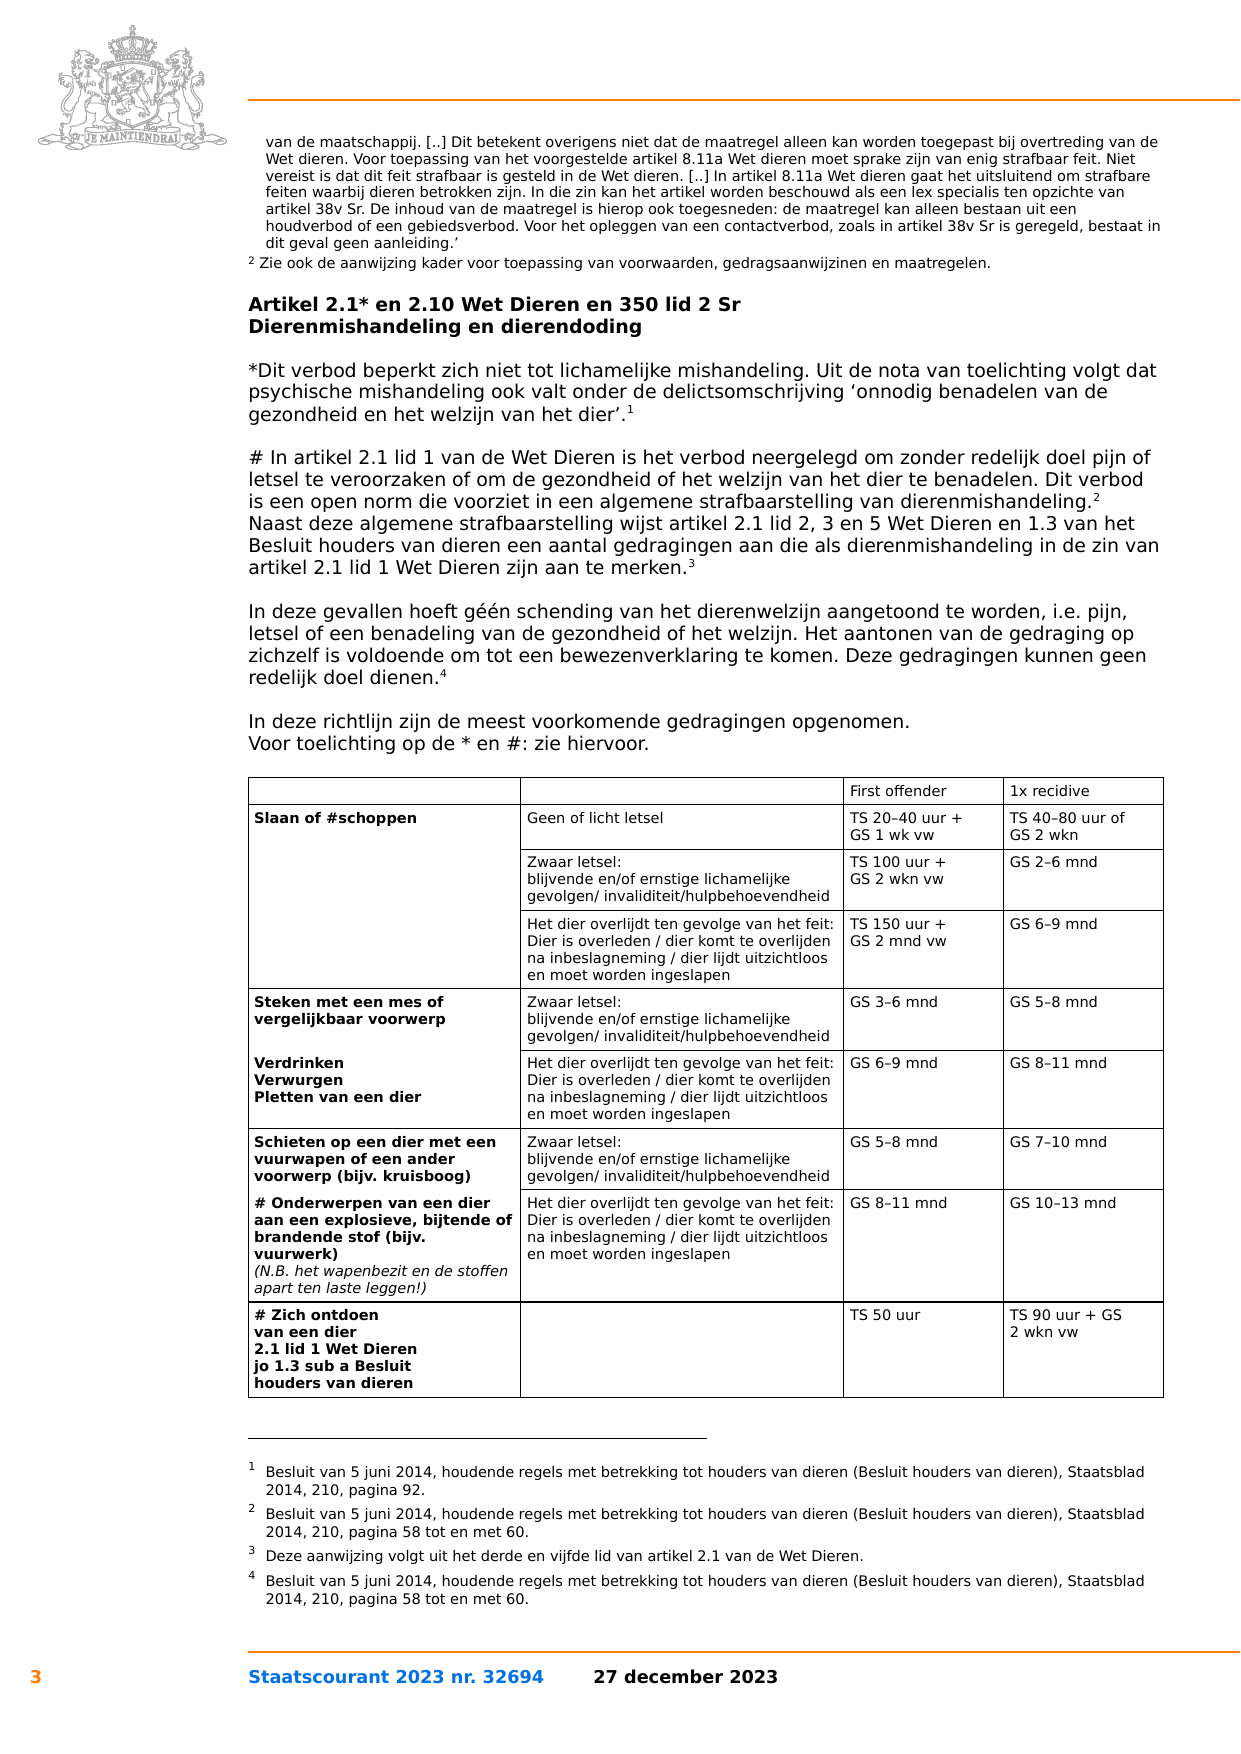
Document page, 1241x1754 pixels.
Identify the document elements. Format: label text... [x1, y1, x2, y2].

table_cell Het dier overlijdt ten gevolge van het feit: Dier is overleden / dier komt te overlijden na inbeslagneming / dier lijdt uitzichtloos en moet worden ingeslapen [521, 1190, 843, 1301]
table_cell [521, 1303, 843, 1397]
table_header [249, 778, 520, 804]
text Besluit van 5 juni 2014, houdende regels met betrekking tot houders van dieren (Besluit houders van dieren), Staatsblad 2014, 210, pagina 58 tot en met 60. [248, 1502, 1163, 1541]
table_cell TS 40–80 uur of GS 2 wkn [1004, 805, 1163, 848]
table_cell Het dier overlijdt ten gevolge van het feit: Dier is overleden / dier komt te overlijden na inbeslagneming / dier lijdt uitzichtloos en moet worden ingeslapen [521, 911, 843, 988]
table_header First offender [844, 778, 1003, 804]
table_header 1x recidive [1004, 778, 1163, 804]
table_cell Verdrinken Verwurgen Pletten van een dier [249, 1050, 520, 1128]
table_cell GS 2–6 mnd [1004, 850, 1163, 910]
table_cell GS 8–11 mnd [1004, 1051, 1163, 1128]
table_cell Zwaar letsel: blijvende en/of ernstige lichamelijke gevolgen/ invaliditeit/hulpbehoevendheid [521, 989, 843, 1049]
picture [38, 25, 227, 150]
text Dierenmishandeling en dierendoding [248, 316, 1163, 338]
table_cell van de maatschappij. [..] Dit betekent overigens niet dat de maatregel alleen kan worden toegepast bij overtreding van de Wet dieren. Voor toepassing van het voorgestelde artikel 8.11a Wet dieren moet sprake zijn van enig strafbaar feit. Niet vereist is dat dit feit strafbaar is gesteld in de Wet dieren. [..] In artikel 8.11a Wet dieren gaat het uitsluitend om strafbare feiten waarbij dieren betrokken zijn. In die zin kan het artikel worden beschouwd als een lex specialis ten opzichte van artikel 38v Sr. De inhoud van de maatregel is hierop ook toegesneden: de maatregel kan alleen bestaan uit een houdverbod of een gebiedsverbod. Voor het opleggen van een contactverbod, zoals in artikel 38v Sr is geregeld, bestaat in dit geval geen aanleiding.’ 2 Zie ook de aanwijzing kader voor toepassing van voorwaarden, gedragsaanwijzinen en maatregelen. [248, 130, 1163, 272]
table_cell # Zich ontdoen van een dier 2.1 lid 1 Wet Dieren jo 1.3 sub a Besluit houders van dieren [249, 1303, 520, 1397]
table_cell Slaan of #schoppen [249, 805, 520, 988]
table_cell GS 10–13 mnd [1004, 1190, 1163, 1301]
table_cell TS 100 uur + GS 2 wkn vw [844, 850, 1003, 910]
table_cell GS 6–9 mnd [1004, 911, 1163, 988]
table_cell GS 5–8 mnd [844, 1129, 1003, 1189]
table_cell GS 6–9 mnd [844, 1051, 1003, 1128]
table_cell Schieten op een dier met een vuurwapen of een ander voorwerp (bijv. kruisboog) [249, 1129, 520, 1189]
table_cell GS 5–8 mnd [1004, 989, 1163, 1049]
table_cell Geen of licht letsel [521, 805, 843, 848]
table_cell Steken met een mes of vergelijkbaar voorwerp [249, 989, 520, 1049]
table_cell TS 150 uur + GS 2 mnd vw [844, 911, 1003, 988]
table_cell GS 8–11 mnd [844, 1190, 1003, 1301]
text Besluit van 5 juni 2014, houdende regels met betrekking tot houders van dieren (Besluit houders van dieren), Staatsblad 2014, 210, pagina 58 tot en met 60. [248, 1569, 1163, 1608]
table_cell Zwaar letsel: blijvende en/of ernstige lichamelijke gevolgen/ invaliditeit/hulpbehoevendheid [521, 1129, 843, 1189]
table_cell TS 50 uur [844, 1303, 1003, 1397]
text In deze richtlijn zijn de meest voorkomende gedragingen opgenomen. [248, 711, 1163, 733]
table_cell TS 20–40 uur + GS 1 wk vw [844, 805, 1003, 848]
table_cell TS 90 uur + GS 2 wkn vw [1004, 1303, 1163, 1397]
text Deze aanwijzing volgt uit het derde en vijfde lid van artikel 2.1 van de Wet Dieren. [248, 1544, 1163, 1566]
text Artikel 2.1* en 2.10 Wet Dieren en 350 lid 2 Sr [248, 294, 1163, 316]
text *Dit verbod beperkt zich niet tot lichamelijke mishandeling. Uit de nota van toelichting volgt dat psychische mishandeling ook valt onder de delictsomschrijving ‘onnodig benadelen van de gezondheid en het welzijn van het dier’. [248, 359, 1163, 425]
text In deze gevallen hoeft géén schending van het dierenwelzijn aangetoond te worden, i.e. pijn, letsel of een benadeling van de gezondheid of het welzijn. Het aantonen van de gedraging op zichzelf is voldoende om tot een bewezenverklaring te komen. Deze gedragingen kunnen geen redelijk doel dienen. [248, 601, 1163, 689]
text Besluit van 5 juni 2014, houdende regels met betrekking tot houders van dieren (Besluit houders van dieren), Staatsblad 2014, 210, pagina 92. [248, 1460, 1163, 1499]
table_header [521, 778, 843, 804]
table_cell Zwaar letsel: blijvende en/of ernstige lichamelijke gevolgen/ invaliditeit/hulpbehoevendheid [521, 850, 843, 910]
table_cell # Onderwerpen van een dier aan een explosieve, bijtende of brandende stof (bijv. vuurwerk) (N.B. het wapenbezit en de stoffen apart ten laste leggen!) [249, 1189, 520, 1301]
table_cell GS 7–10 mnd [1004, 1129, 1163, 1189]
text Voor toelichting op de * en #: zie hiervoor. [248, 733, 1163, 755]
text # In artikel 2.1 lid 1 van de Wet Dieren is het verbod neergelegd om zonder redelijk doel pijn of letsel te veroorzaken of om de gezondheid of het welzijn van het dier te benadelen. Dit verbod is een open norm die voorziet in een algemene strafbaarstelling van dierenmishandeling. Naast deze algemene strafbaarstelling wijst artikel 2.1 lid 2, 3 en 5 Wet Dieren en 1.3 van het Besluit houders van dieren een aantal gedragingen aan die als dierenmishandeling in de zin van artikel 2.1 lid 1 Wet Dieren zijn aan te merken. [248, 447, 1163, 579]
table_cell Het dier overlijdt ten gevolge van het feit: Dier is overleden / dier komt te overlijden na inbeslagneming / dier lijdt uitzichtloos en moet worden ingeslapen [521, 1051, 843, 1128]
table_cell GS 3–6 mnd [844, 989, 1003, 1049]
